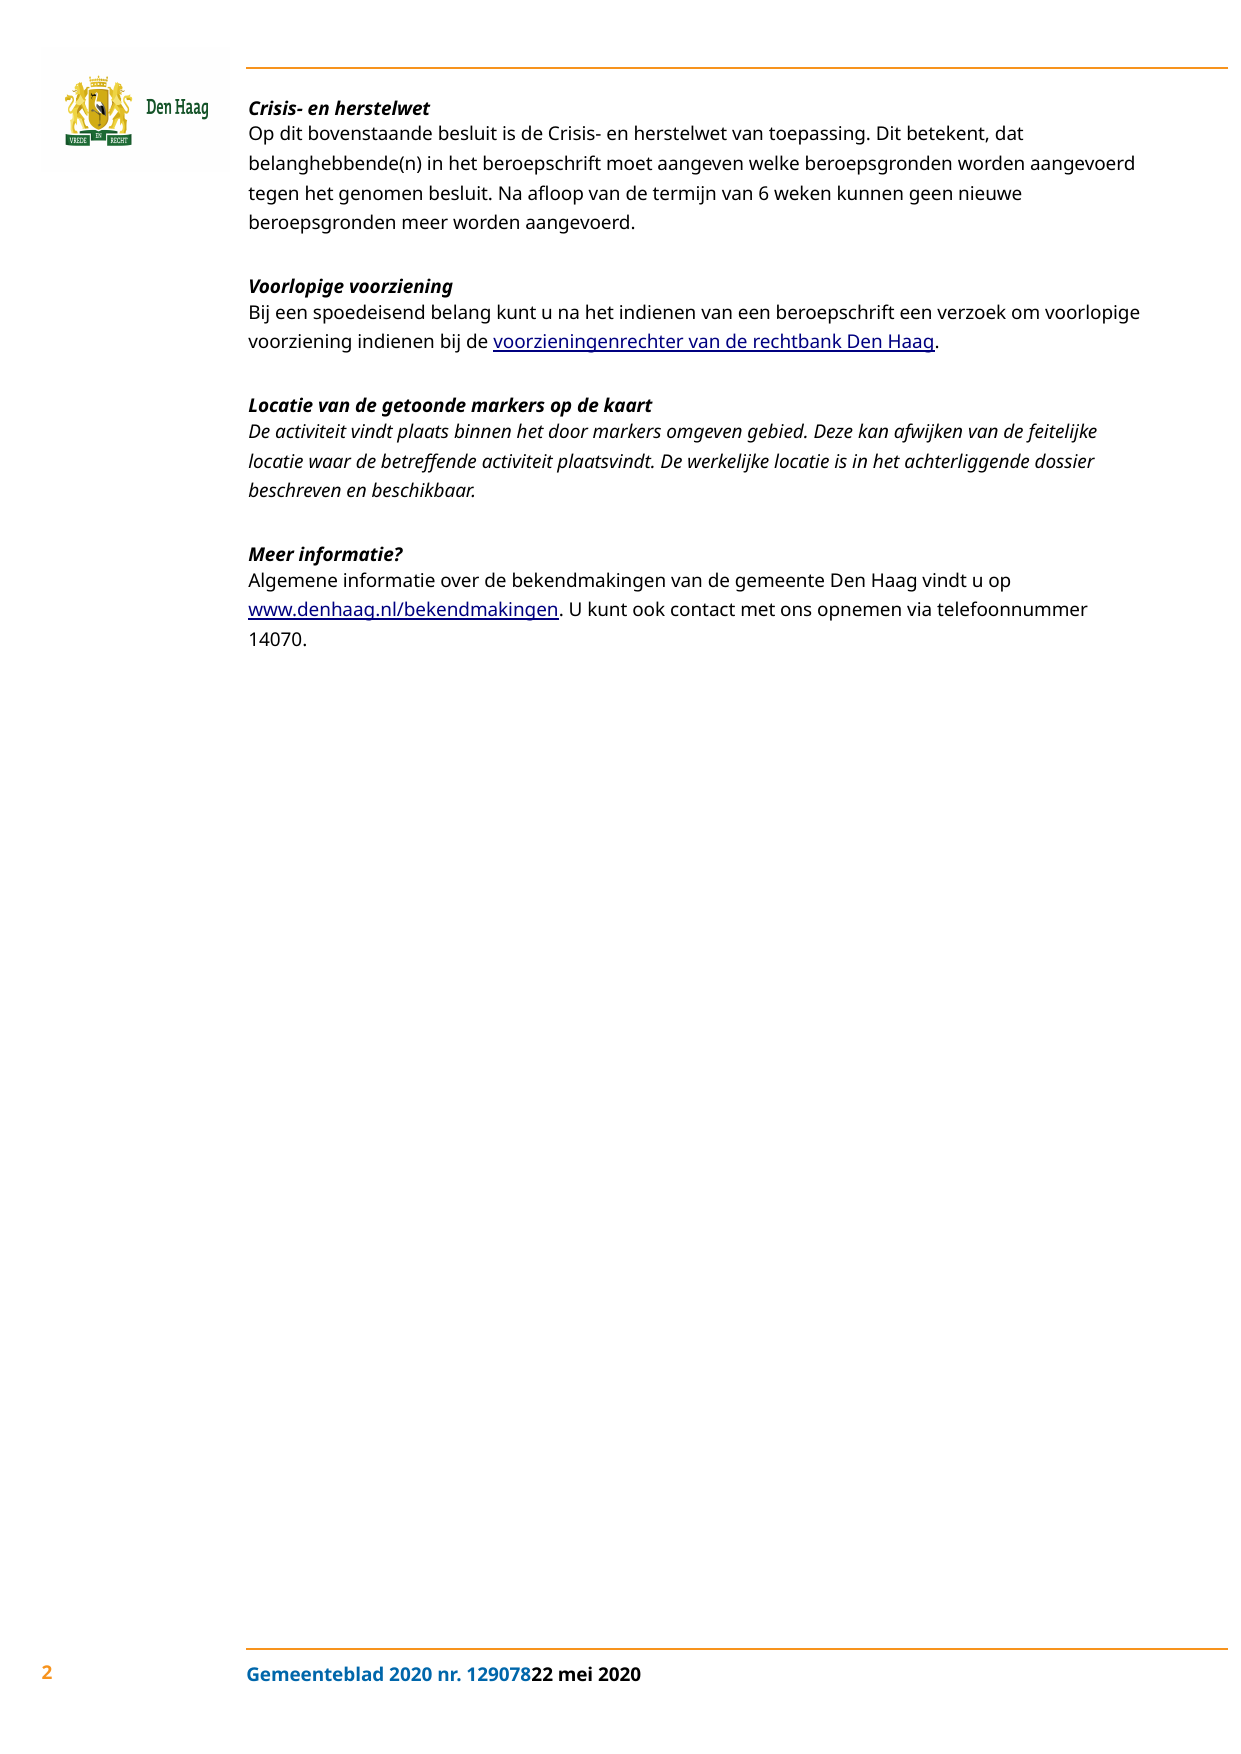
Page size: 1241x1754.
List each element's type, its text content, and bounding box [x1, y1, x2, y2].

picture [41, 47, 231, 172]
text Voorlopige voorziening [248, 273, 1152, 299]
text Crisis- en herstelwet [248, 95, 1152, 121]
text Op dit bovenstaande besluit is de Crisis- en herstelwet van toepassing. Dit betekent, dat belanghebbende(n) in het beroepschrift moet aangeven welke beroepsgronden worden aangevoerd tegen het genomen besluit. Na afloop van de termijn van 6 weken kunnen geen nieuwe beroepsgronden meer worden aangevoerd. [248, 121, 1152, 235]
text Algemene informatie over de bekendmakingen van de gemeente Den Haag vindt u op www.denhaag.nl/bekendmakingen. U kunt ook contact met ons opnemen via telefoonnummer 14070. [248, 567, 1152, 652]
text Locatie van de getoonde markers op de kaart [248, 392, 1152, 418]
text De activiteit vindt plaats binnen het door markers omgeven gebied. Deze kan afwijken van de feitelijke locatie waar de betreffende activiteit plaatsvindt. De werkelijke locatie is in het achterliggende dossier beschreven en beschikbaar. [248, 418, 1152, 503]
text Bij een spoedeisend belang kunt u na het indienen van een beroepschrift een verzoek om voorlopige voorziening indienen bij de voorzieningenrechter van de rechtbank Den Haag. [248, 299, 1152, 354]
text Meer informatie? [248, 541, 1152, 567]
